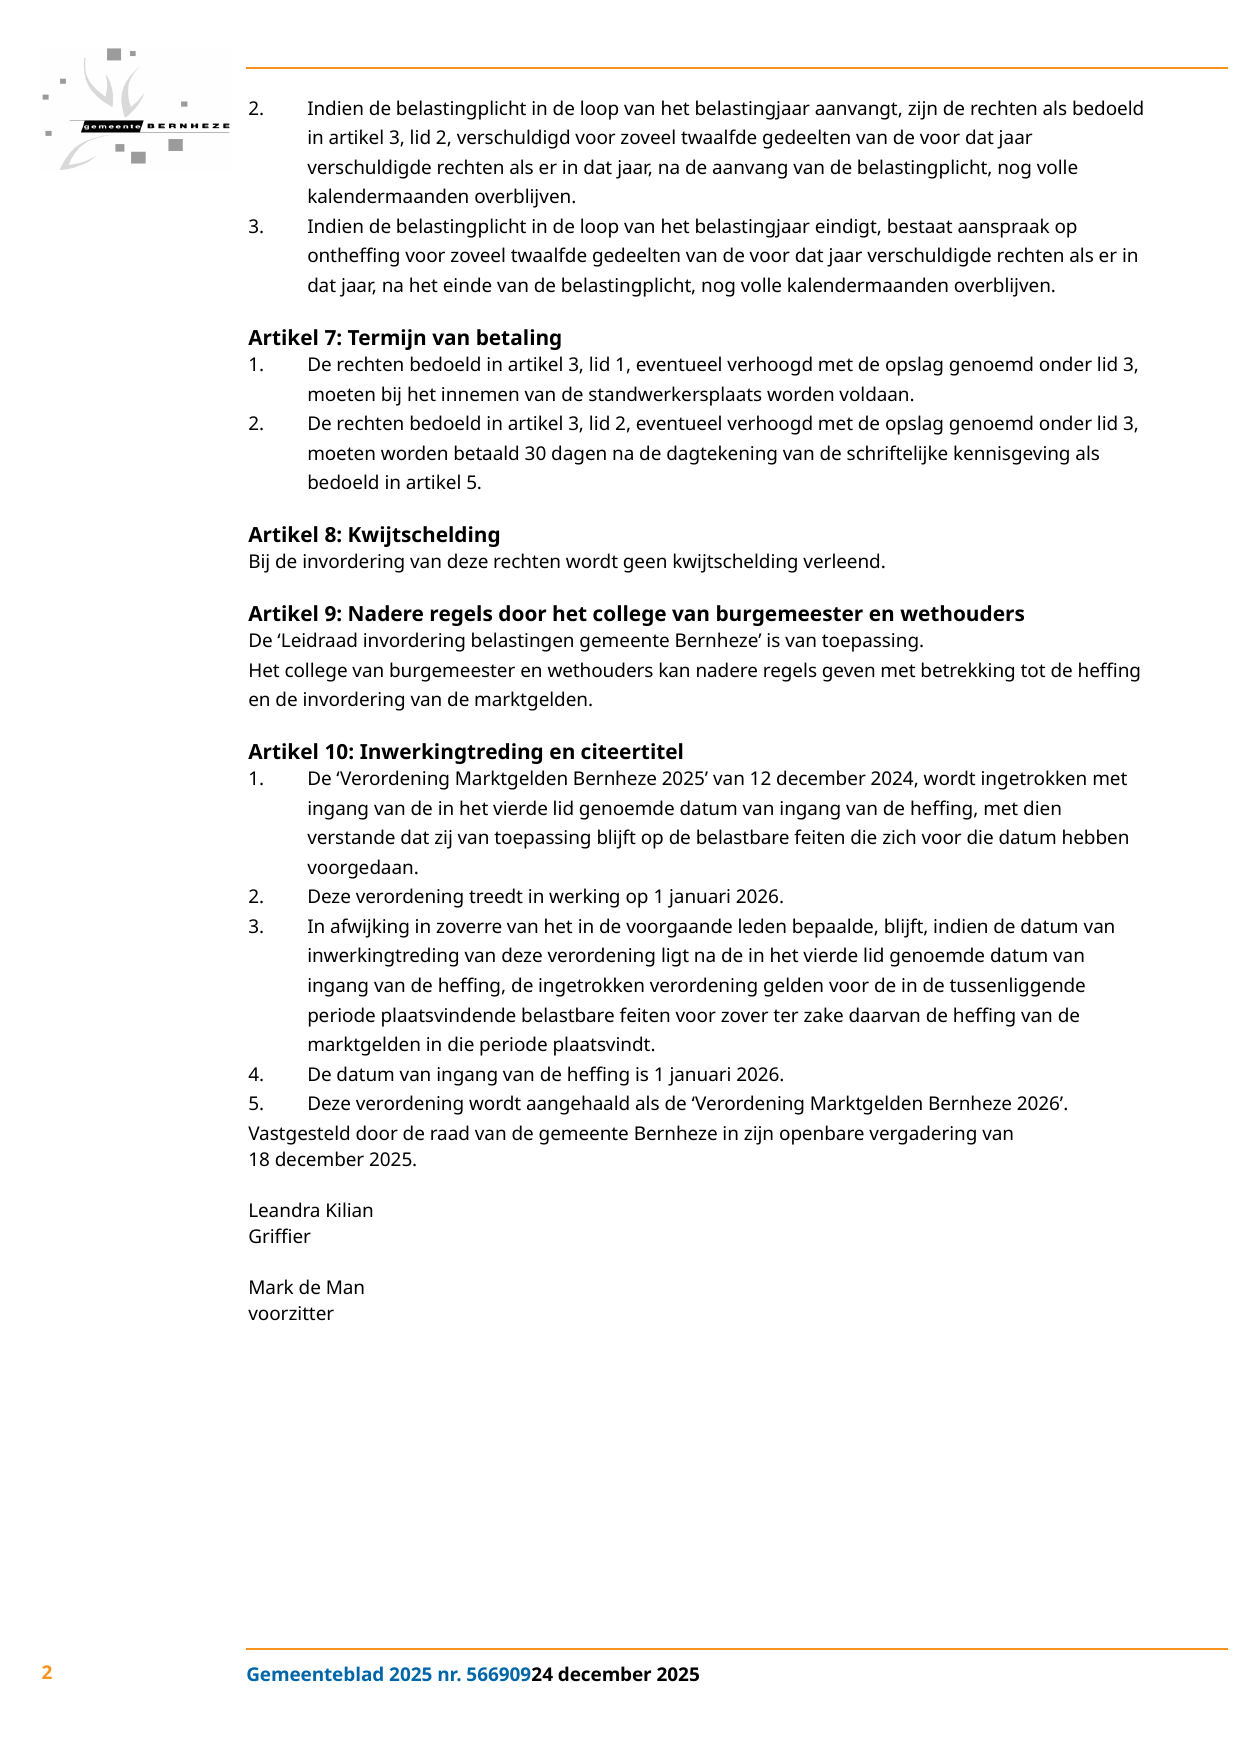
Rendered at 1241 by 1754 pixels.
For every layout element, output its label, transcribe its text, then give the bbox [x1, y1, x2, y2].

text Artikel 7: Termijn van betaling [248, 323, 1152, 351]
list Indien de belastingplicht in de loop van het belastingjaar eindigt, bestaat aanspraak op ontheffing voor zoveel twaalfde gedeelten van de voor dat jaar verschuldigde rechten als er in dat jaar, na het einde van de belastingplicht, nog volle kalendermaanden overblijven. [248, 213, 1152, 298]
text Griffier [248, 1223, 1152, 1249]
list De rechten bedoeld in artikel 3, lid 1, eventueel verhoogd met de opslag genoemd onder lid 3, moeten bij het innemen van de standwerkersplaats worden voldaan. [248, 351, 1152, 406]
text Leandra Kilian [248, 1197, 1152, 1223]
text Artikel 9: Nadere regels door het college van burgemeester en wethouders [248, 599, 1152, 627]
list Deze verordening wordt aangehaald als de ‘Verordening Marktgelden Bernheze 2026’. [248, 1091, 1152, 1116]
list Indien de belastingplicht in de loop van het belastingjaar aanvangt, zijn de rechten als bedoeld in artikel 3, lid 2, verschuldigd voor zoveel twaalfde gedeelten van de voor dat jaar verschuldigde rechten als er in dat jaar, na de aanvang van de belastingplicht, nog volle kalendermaanden overblijven. [248, 95, 1152, 209]
text 18 december 2025. [248, 1146, 1152, 1172]
text De ‘Leidraad invordering belastingen gemeente Bernheze’ is van toepassing. [248, 627, 1152, 653]
picture [41, 47, 231, 172]
list De ‘Verordening Marktgelden Bernheze 2025’ van 12 december 2024, wordt ingetrokken met ingang van de in het vierde lid genoemde datum van ingang van de heffing, met dien verstande dat zij van toepassing blijft op de belastbare feiten die zich voor die datum hebben voorgedaan. [248, 765, 1152, 880]
text Bij de invordering van deze rechten wordt geen kwijtschelding verleend. [248, 548, 1152, 574]
list Deze verordening treedt in werking op 1 januari 2026. [248, 883, 1152, 909]
text Mark de Man [248, 1274, 1152, 1300]
text Vastgesteld door de raad van de gemeente Bernheze in zijn openbare vergadering van [248, 1120, 1152, 1146]
list In afwijking in zoverre van het in de voorgaande leden bepaalde, blijft, indien de datum van inwerkingtreding van deze verordening ligt na de in het vierde lid genoemde datum van ingang van de heffing, de ingetrokken verordening gelden voor de in de tussenliggende periode plaatsvindende belastbare feiten voor zover ter zake daarvan de heffing van de marktgelden in die periode plaatsvindt. [248, 913, 1152, 1057]
list De datum van ingang van de heffing is 1 januari 2026. [248, 1061, 1152, 1087]
text Het college van burgemeester en wethouders kan nadere regels geven met betrekking tot de heffing en de invordering van de marktgelden. [248, 657, 1152, 712]
text Artikel 8: Kwijtschelding [248, 520, 1152, 548]
text Artikel 10: Inwerkingtreding en citeertitel [248, 737, 1152, 765]
list De rechten bedoeld in artikel 3, lid 2, eventueel verhoogd met de opslag genoemd onder lid 3, moeten worden betaald 30 dagen na de dagtekening van de schriftelijke kennisgeving als bedoeld in artikel 5. [248, 410, 1152, 495]
text voorzitter [248, 1300, 1152, 1326]
